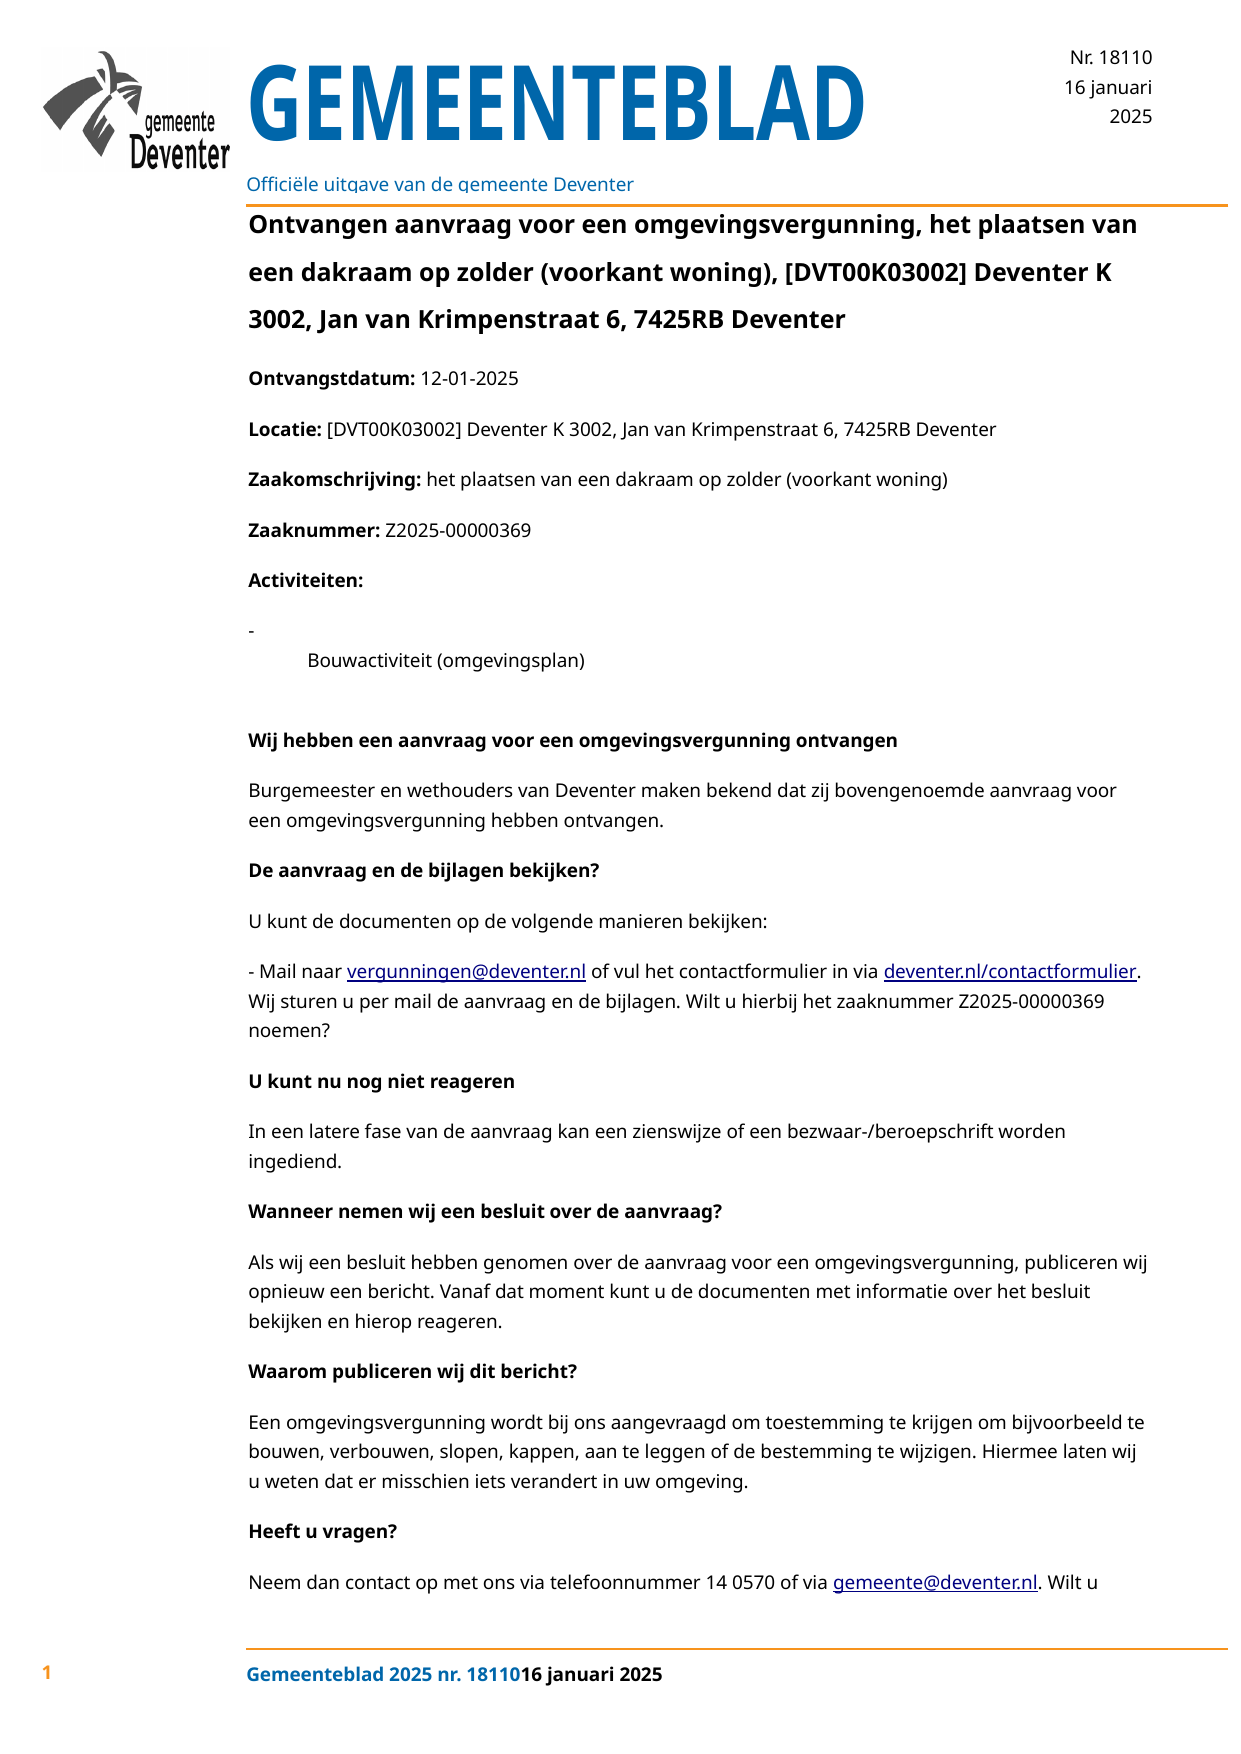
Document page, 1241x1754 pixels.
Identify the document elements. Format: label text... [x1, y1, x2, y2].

text Waarom publiceren wij dit bericht? [248, 1358, 1152, 1384]
text Een omgevingsvergunning wordt bij ons aangevraagd om toestemming te krijgen om bijvoorbeeld te bouwen, verbouwen, slopen, kappen, aan te leggen of de bestemming te wijzigen. Hiermee laten wij u weten dat er misschien iets verandert in uw omgeving. [248, 1409, 1152, 1494]
text Locatie: [DVT00K03002] Deventer K 3002, Jan van Krimpenstraat 6, 7425RB Deventer [248, 416, 1152, 442]
text Als wij een besluit hebben genomen over de aanvraag voor een omgevingsvergunning, publiceren wij opnieuw een bericht. Vanaf dat moment kunt u de documenten met informatie over het besluit bekijken en hierop reageren. [248, 1249, 1152, 1334]
text U kunt de documenten op de volgende manieren bekijken: [248, 908, 1152, 934]
text Ontvangen aanvraag voor een omgevingsvergunning, het plaatsen van een dakraam op zolder (voorkant woning), [DVT00K03002] Deventer K 3002, Jan van Krimpenstraat 6, 7425RB Deventer [248, 207, 1152, 336]
text - Mail naar vergunningen@deventer.nl of vul het contactformulier in via deventer.nl/contactformulier. Wij sturen u per mail de aanvraag en de bijlagen. Wilt u hierbij het zaaknummer Z2025-00000369 noemen? [248, 958, 1152, 1043]
text Zaakomschrijving: het plaatsen van een dakraam op zolder (voorkant woning) [248, 466, 1152, 492]
text Wanneer nemen wij een besluit over de aanvraag? [248, 1198, 1152, 1224]
text Heeft u vragen? [248, 1518, 1152, 1544]
text De aanvraag en de bijlagen bekijken? [248, 858, 1152, 883]
list Bouwactiviteit (omgevingsplan) [248, 647, 1152, 673]
text Ontvangstdatum: 12-01-2025 [248, 366, 1152, 391]
text Zaaknummer: Z2025-00000369 [248, 517, 1152, 542]
text Neem dan contact op met ons via telefoonnummer 14 0570 of via gemeente@deventer.nl. Wilt u [248, 1569, 1152, 1594]
text Burgemeester en wethouders van Deventer maken bekend dat zij bovengenoemde aanvraag voor een omgevingsvergunning hebben ontvangen. [248, 778, 1152, 833]
text Activiteiten: [248, 567, 1152, 593]
text In een latere fase van de aanvraag kan een zienswijze of een bezwaar-/beroepschrift worden ingediend. [248, 1118, 1152, 1174]
text Wij hebben een aanvraag voor een omgevingsvergunning ontvangen [248, 727, 1152, 753]
text U kunt nu nog niet reageren [248, 1068, 1152, 1094]
picture [41, 47, 231, 172]
